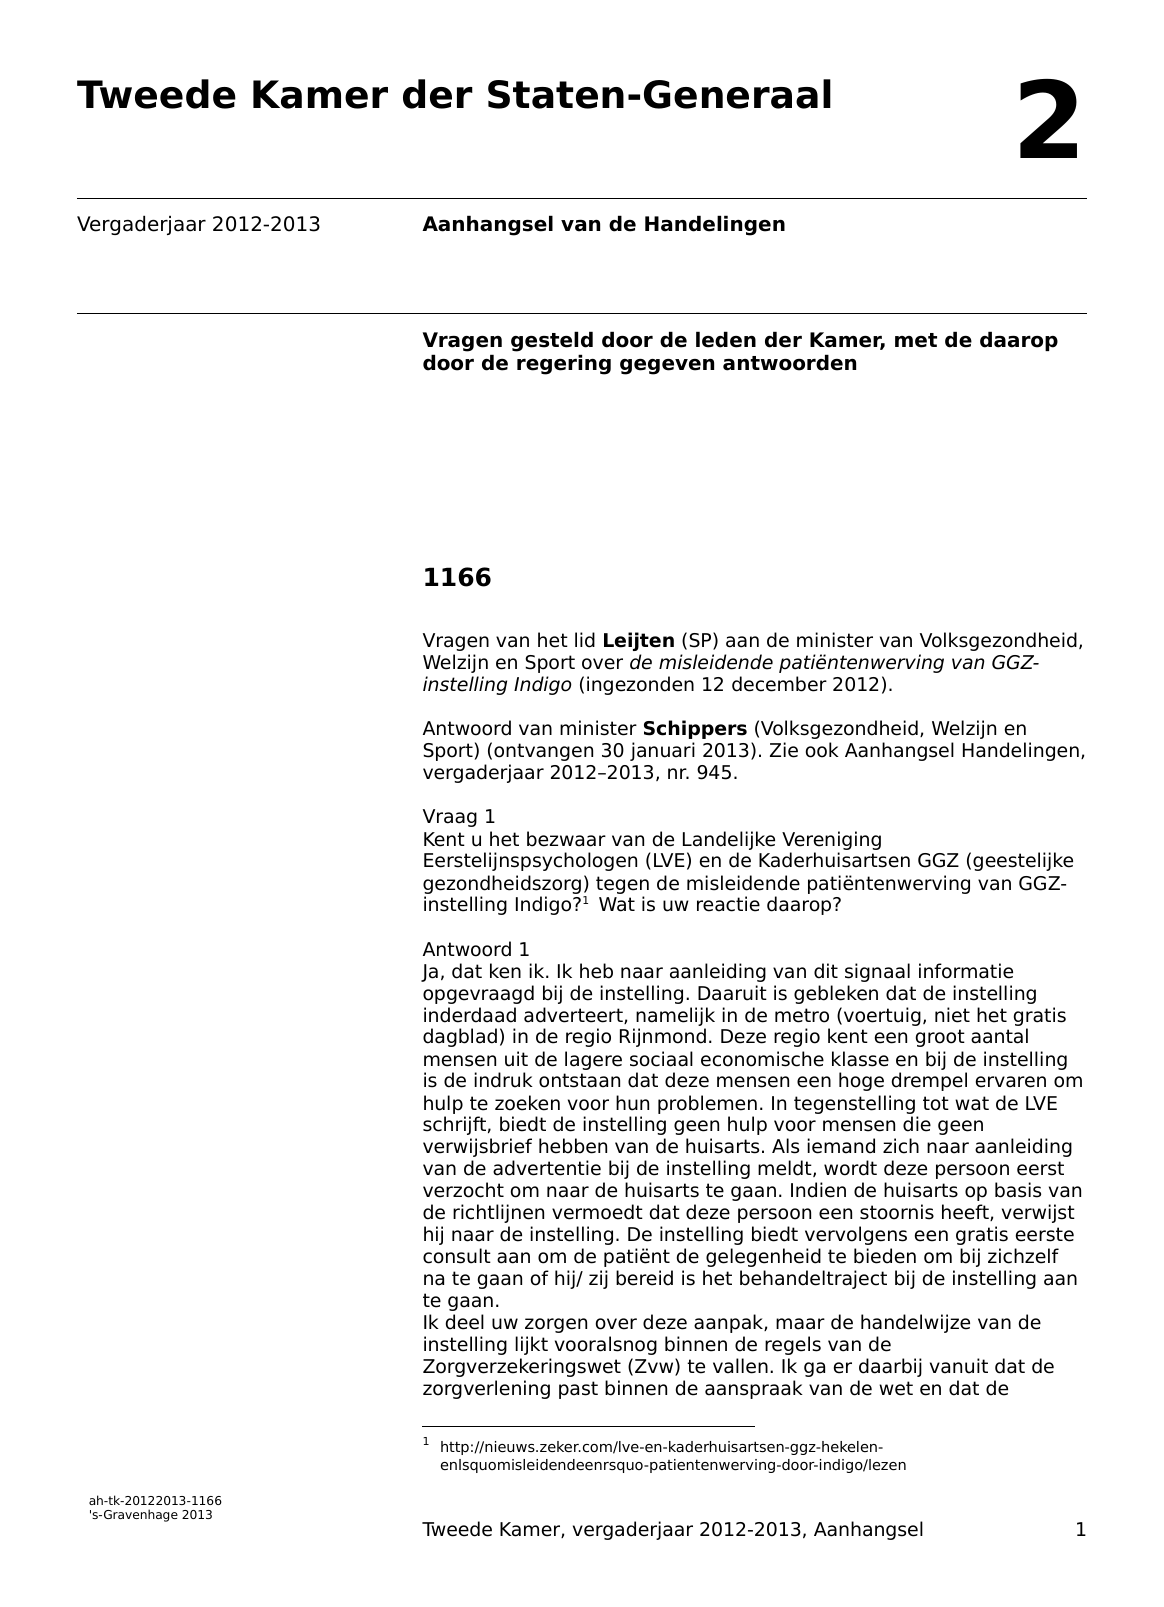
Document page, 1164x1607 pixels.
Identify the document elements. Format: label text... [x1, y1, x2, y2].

text 's-Gravenhage 2013 [88, 1508, 323, 1522]
text ah-tk-20122013-1166 [88, 1494, 323, 1508]
table_header Tweede Kamer der Staten-Generaal [77, 59, 886, 198]
table_cell [77, 314, 422, 375]
text 1166 [422, 563, 1087, 592]
text Antwoord van minister Schippers (Volksgezondheid, Welzijn en Sport) (ontvangen 30 januari 2013). Zie ook Aanhangsel Handelingen, vergaderjaar 2012–2013, nr. 945. [422, 718, 1087, 784]
text Ja, dat ken ik. Ik heb naar aanleiding van dit signaal informatie opgevraagd bij de instelling. Daaruit is gebleken dat de instelling inderdaad adverteert, namelijk in de metro (voertuig, niet het gratis dagblad) in de regio Rijnmond. Deze regio kent een groot aantal mensen uit de lagere sociaal economische klasse en bij de instelling is de indruk ontstaan dat deze mensen een hoge drempel ervaren om hulp te zoeken voor hun problemen. In tegenstelling tot wat de LVE schrijft, biedt de instelling geen hulp voor mensen die geen verwijsbrief hebben van de huisarts. Als iemand zich naar aanleiding van de advertentie bij de instelling meldt, wordt deze persoon eerst verzocht om naar de huisarts te gaan. Indien de huisarts op basis van de richtlijnen vermoedt dat deze persoon een stoornis heeft, verwijst hij naar de instelling. De instelling biedt vervolgens een gratis eerste consult aan om de patiënt de gelegenheid te bieden om bij zichzelf na te gaan of hij/ zij bereid is het behandeltraject bij de instelling aan te gaan. [422, 961, 1087, 1312]
table_cell Aanhangsel van de Handelingen [422, 199, 1087, 313]
table_header 2 [886, 59, 1087, 198]
text http://nieuws.zeker.com/lve-en-kaderhuisartsen-ggz-hekelen-enlsquomisleidendeenrsquo-patientenwerving-door-indigo/lezen [422, 1435, 1087, 1474]
text Antwoord 1 [422, 938, 1087, 961]
text Vraag 1 [422, 806, 1087, 828]
text Vragen van het lid Leijten (SP) aan de minister van Volksgezondheid, Welzijn en Sport over de misleidende patiëntenwerving van GGZ-instelling Indigo (ingezonden 12 december 2012). [422, 630, 1087, 696]
table_cell Vergaderjaar 2012-2013 [77, 199, 422, 313]
text Kent u het bezwaar van de Landelijke Vereniging Eerstelijnspsychologen (LVE) en de Kaderhuisartsen GGZ (geestelijke gezondheidszorg) tegen de misleidende patiëntenwerving van GGZ-instelling Indigo? Wat is uw reactie daarop? [422, 828, 1087, 916]
text Ik deel uw zorgen over deze aanpak, maar de handelwijze van de instelling lijkt vooralsnog binnen de regels van de Zorgverzekeringswet (Zvw) te vallen. Ik ga er daarbij vanuit dat de zorgverlening past binnen de aanspraak van de wet en dat de [422, 1312, 1087, 1400]
table_cell Vragen gesteld door de leden der Kamer, met de daarop door de regering gegeven antwoorden [422, 314, 1087, 375]
